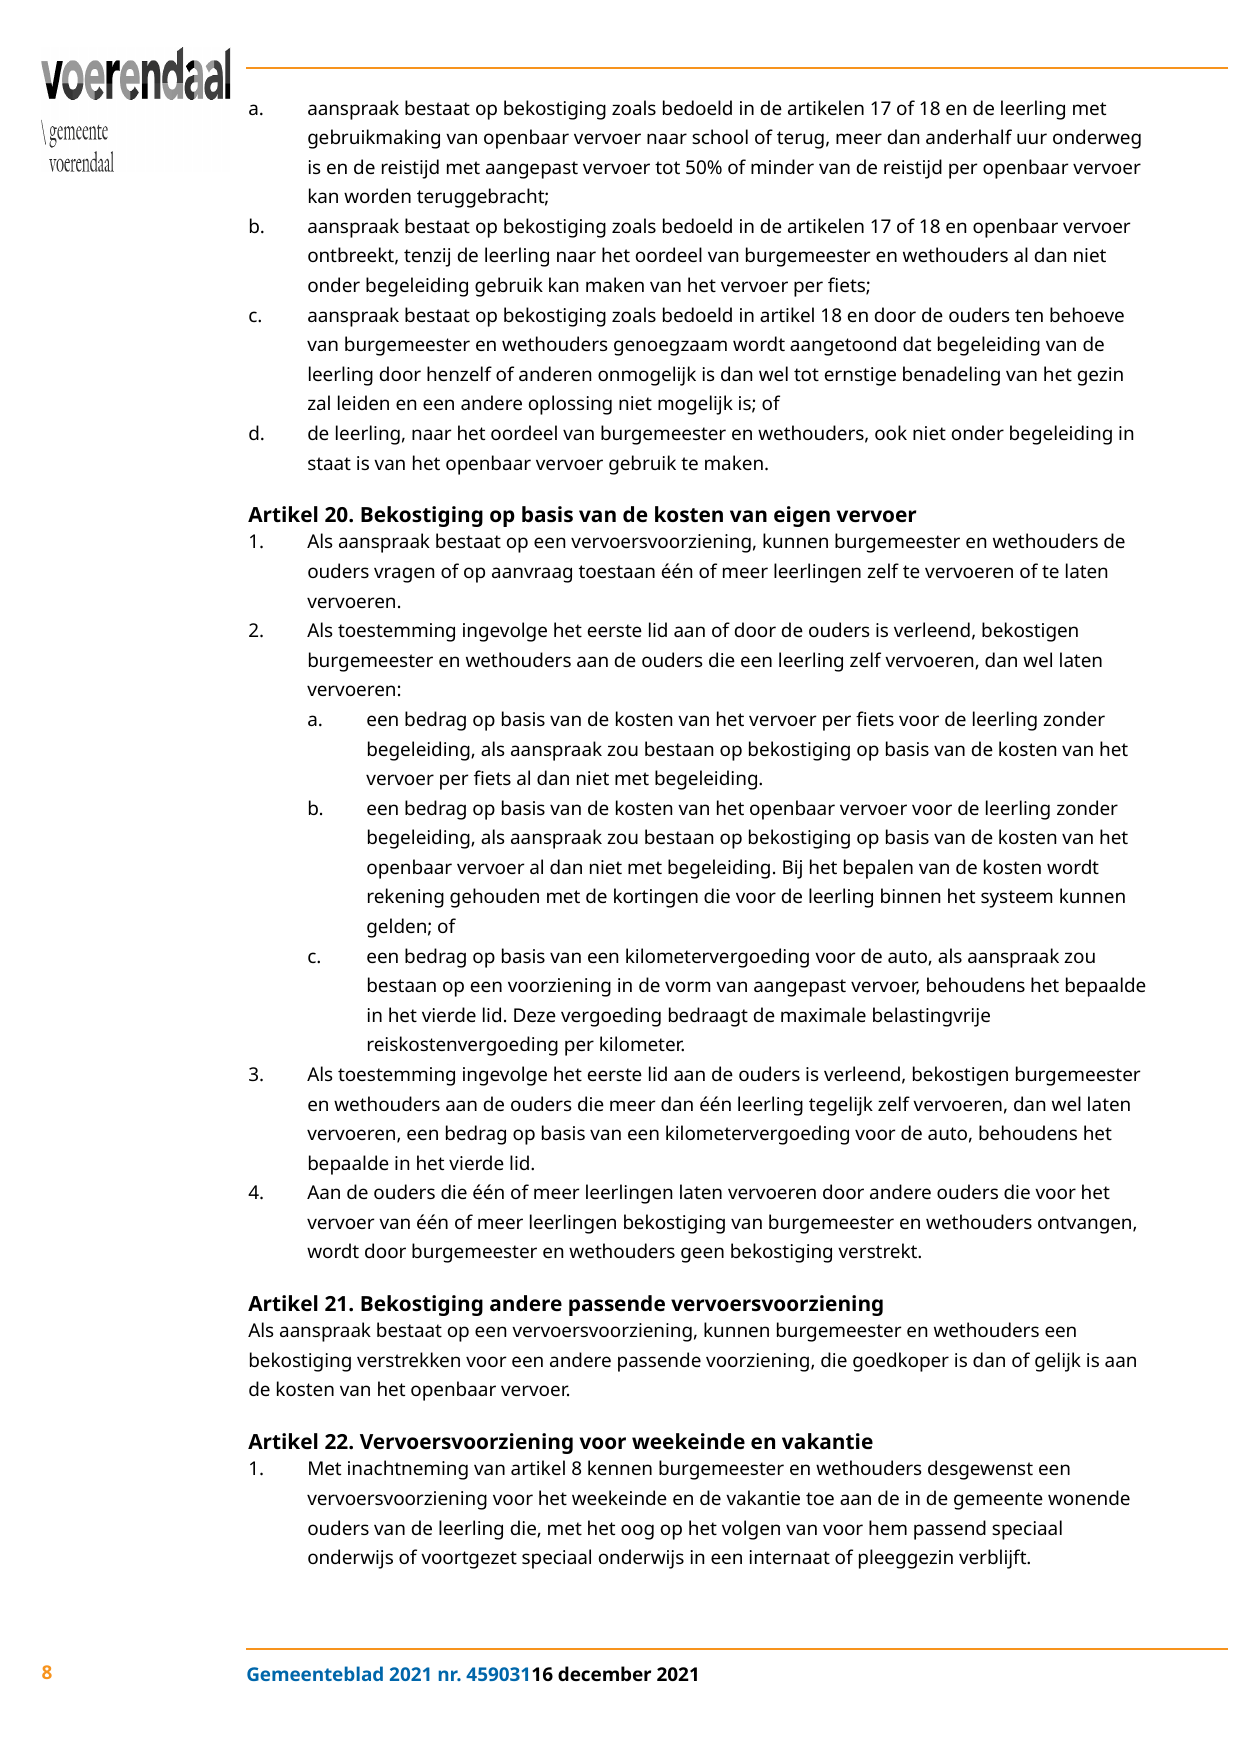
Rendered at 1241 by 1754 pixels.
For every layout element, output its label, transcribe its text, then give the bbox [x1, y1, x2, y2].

list Als toestemming ingevolge het eerste lid aan de ouders is verleend, bekostigen burgemeester en wethouders aan de ouders die meer dan één leerling tegelijk zelf vervoeren, dan wel laten vervoeren, een bedrag op basis van een kilometervergoeding voor de auto, behoudens het bepaalde in het vierde lid. [248, 1061, 1152, 1176]
list Met inachtneming van artikel 8 kennen burgemeester en wethouders desgewenst een vervoersvoorziening voor het weekeinde en de vakantie toe aan de in de gemeente wonende ouders van de leerling die, met het oog op het volgen van voor hem passend speciaal onderwijs of voortgezet speciaal onderwijs in een internaat of pleeggezin verblijft. [248, 1456, 1152, 1570]
list een bedrag op basis van de kosten van het openbaar vervoer voor de leerling zonder begeleiding, als aanspraak zou bestaan op bekostiging op basis van de kosten van het openbaar vervoer al dan niet met begeleiding. Bij het bepalen van de kosten wordt rekening gehouden met de kortingen die voor de leerling binnen het systeem kunnen gelden; of [307, 795, 1152, 939]
picture [41, 47, 231, 172]
list een bedrag op basis van de kosten van het vervoer per fiets voor de leerling zonder begeleiding, als aanspraak zou bestaan op bekostiging op basis van de kosten van het vervoer per fiets al dan niet met begeleiding. [307, 706, 1152, 791]
list de leerling, naar het oordeel van burgemeester en wethouders, ook niet onder begeleiding in staat is van het openbaar vervoer gebruik te maken. [248, 420, 1152, 476]
list aanspraak bestaat op bekostiging zoals bedoeld in de artikelen 17 of 18 en openbaar vervoer ontbreekt, tenzij de leerling naar het oordeel van burgemeester en wethouders al dan niet onder begeleiding gebruik kan maken van het vervoer per fiets; [248, 213, 1152, 298]
list Als aanspraak bestaat op een vervoersvoorziening, kunnen burgemeester en wethouders de ouders vragen of op aanvraag toestaan één of meer leerlingen zelf te vervoeren of te laten vervoeren. [248, 529, 1152, 613]
list Aan de ouders die één of meer leerlingen laten vervoeren door andere ouders die voor het vervoer van één of meer leerlingen bekostiging van burgemeester en wethouders ontvangen, wordt door burgemeester en wethouders geen bekostiging verstrekt. [248, 1179, 1152, 1264]
text Als aanspraak bestaat op een vervoersvoorziening, kunnen burgemeester en wethouders een bekostiging verstrekken voor een andere passende voorziening, die goedkoper is dan of gelijk is aan de kosten van het openbaar vervoer. [248, 1317, 1152, 1402]
text Artikel 20. Bekostiging op basis van de kosten van eigen vervoer [248, 500, 1152, 529]
list aanspraak bestaat op bekostiging zoals bedoeld in de artikelen 17 of 18 en de leerling met gebruikmaking van openbaar vervoer naar school of terug, meer dan anderhalf uur onderweg is en de reistijd met aangepast vervoer tot 50% of minder van de reistijd per openbaar vervoer kan worden teruggebracht; [248, 95, 1152, 209]
list Als toestemming ingevolge het eerste lid aan of door de ouders is verleend, bekostigen burgemeester en wethouders aan de ouders die een leerling zelf vervoeren, dan wel laten vervoeren: [248, 617, 1152, 702]
text Artikel 22. Vervoersvoorziening voor weekeinde en vakantie [248, 1427, 1152, 1456]
list een bedrag op basis van een kilometervergoeding voor de auto, als aanspraak zou bestaan op een voorziening in de vorm van aangepast vervoer, behoudens het bepaalde in het vierde lid. Deze vergoeding bedraagt de maximale belastingvrije reiskostenvergoeding per kilometer. [307, 943, 1152, 1057]
list aanspraak bestaat op bekostiging zoals bedoeld in artikel 18 en door de ouders ten behoeve van burgemeester en wethouders genoegzaam wordt aangetoond dat begeleiding van de leerling door henzelf of anderen onmogelijk is dan wel tot ernstige benadeling van het gezin zal leiden en een andere oplossing niet mogelijk is; of [248, 302, 1152, 416]
text Artikel 21. Bekostiging andere passende vervoersvoorziening [248, 1289, 1152, 1317]
